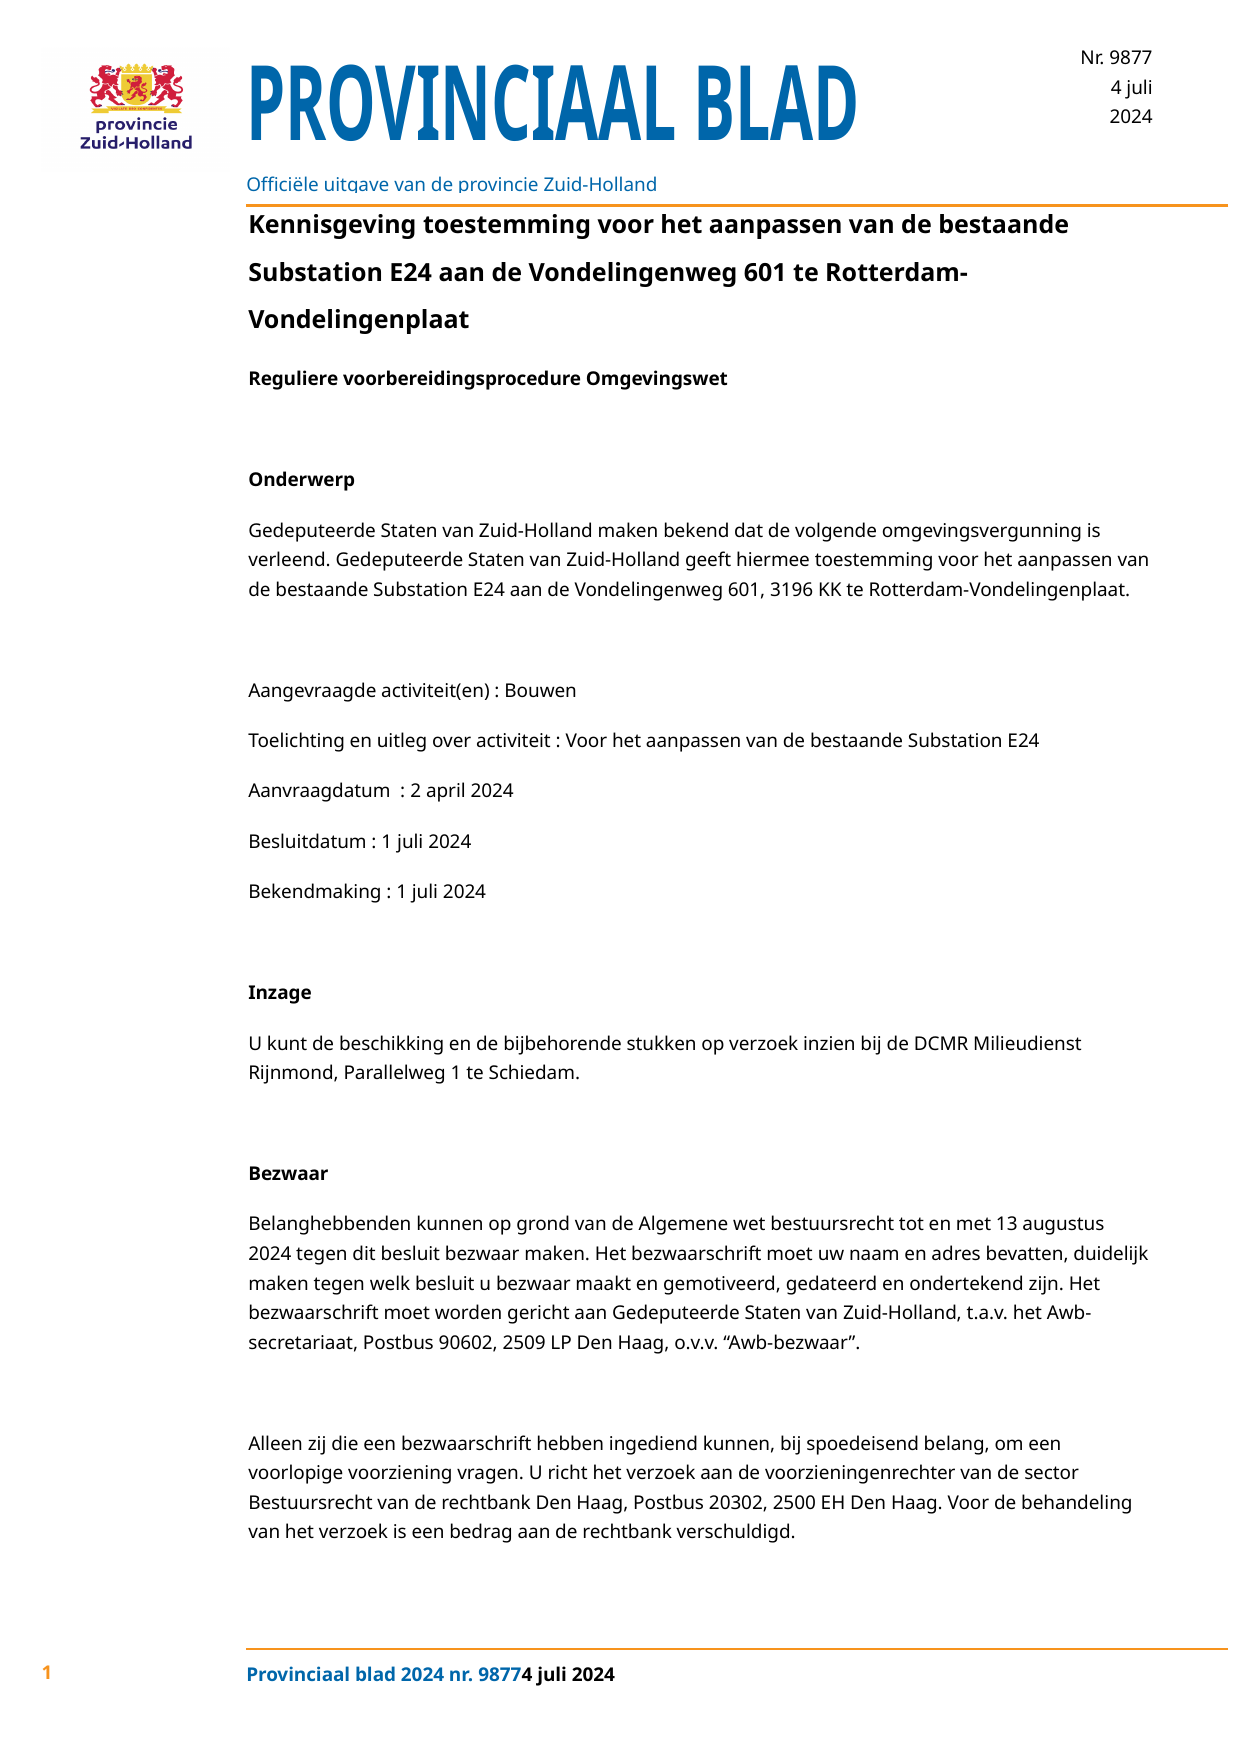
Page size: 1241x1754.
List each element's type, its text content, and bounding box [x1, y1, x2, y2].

text U kunt de beschikking en de bijbehorende stukken op verzoek inzien bij de DCMR Milieudienst Rijnmond, Parallelweg 1 te Schiedam. [248, 1030, 1152, 1085]
text Toelichting en uitleg over activiteit : Voor het aanpassen van de bestaande Substation E24 [248, 727, 1152, 753]
text Kennisgeving toestemming voor het aanpassen van de bestaande Substation E24 aan de Vondelingenweg 601 te Rotterdam-Vondelingenplaat [248, 207, 1152, 336]
text Alleen zij die een bezwaarschrift hebben ingediend kunnen, bij spoedeisend belang, om een voorlopige voorziening vragen. U richt het verzoek aan de voorzieningenrechter van de sector Bestuursrecht van de rechtbank Den Haag, Postbus 20302, 2500 EH Den Haag. Voor de behandeling van het verzoek is een bedrag aan de rechtbank verschuldigd. [248, 1430, 1152, 1544]
text Besluitdatum : 1 juli 2024 [248, 828, 1152, 854]
text Reguliere voorbereidingsprocedure Omgevingswet [248, 366, 1152, 391]
text Onderwerp [248, 466, 1152, 492]
text Belanghebbenden kunnen op grond van de Algemene wet bestuursrecht tot en met 13 augustus 2024 tegen dit besluit bezwaar maken. Het bezwaarschrift moet uw naam en adres bevatten, duidelijk maken tegen welk besluit u bezwaar maakt en gemotiveerd, gedateerd en ondertekend zijn. Het bezwaarschrift moet worden gericht aan Gedeputeerde Staten van Zuid-Holland, t.a.v. het Awb-secretariaat, Postbus 90602, 2509 LP Den Haag, o.v.v. “Awb-bezwaar”. [248, 1211, 1152, 1354]
text Aangevraagde activiteit(en) : Bouwen [248, 677, 1152, 702]
text Bekendmaking : 1 juli 2024 [248, 878, 1152, 904]
text Bezwaar [248, 1160, 1152, 1186]
text Inzage [248, 979, 1152, 1005]
picture [41, 47, 231, 172]
text Gedeputeerde Staten van Zuid-Holland maken bekend dat de volgende omgevingsvergunning is verleend. Gedeputeerde Staten van Zuid-Holland geeft hiermee toestemming voor het aanpassen van de bestaande Substation E24 aan de Vondelingenweg 601, 3196 KK te Rotterdam-Vondelingenplaat. [248, 517, 1152, 602]
text Aanvraagdatum : 2 april 2024 [248, 778, 1152, 803]
